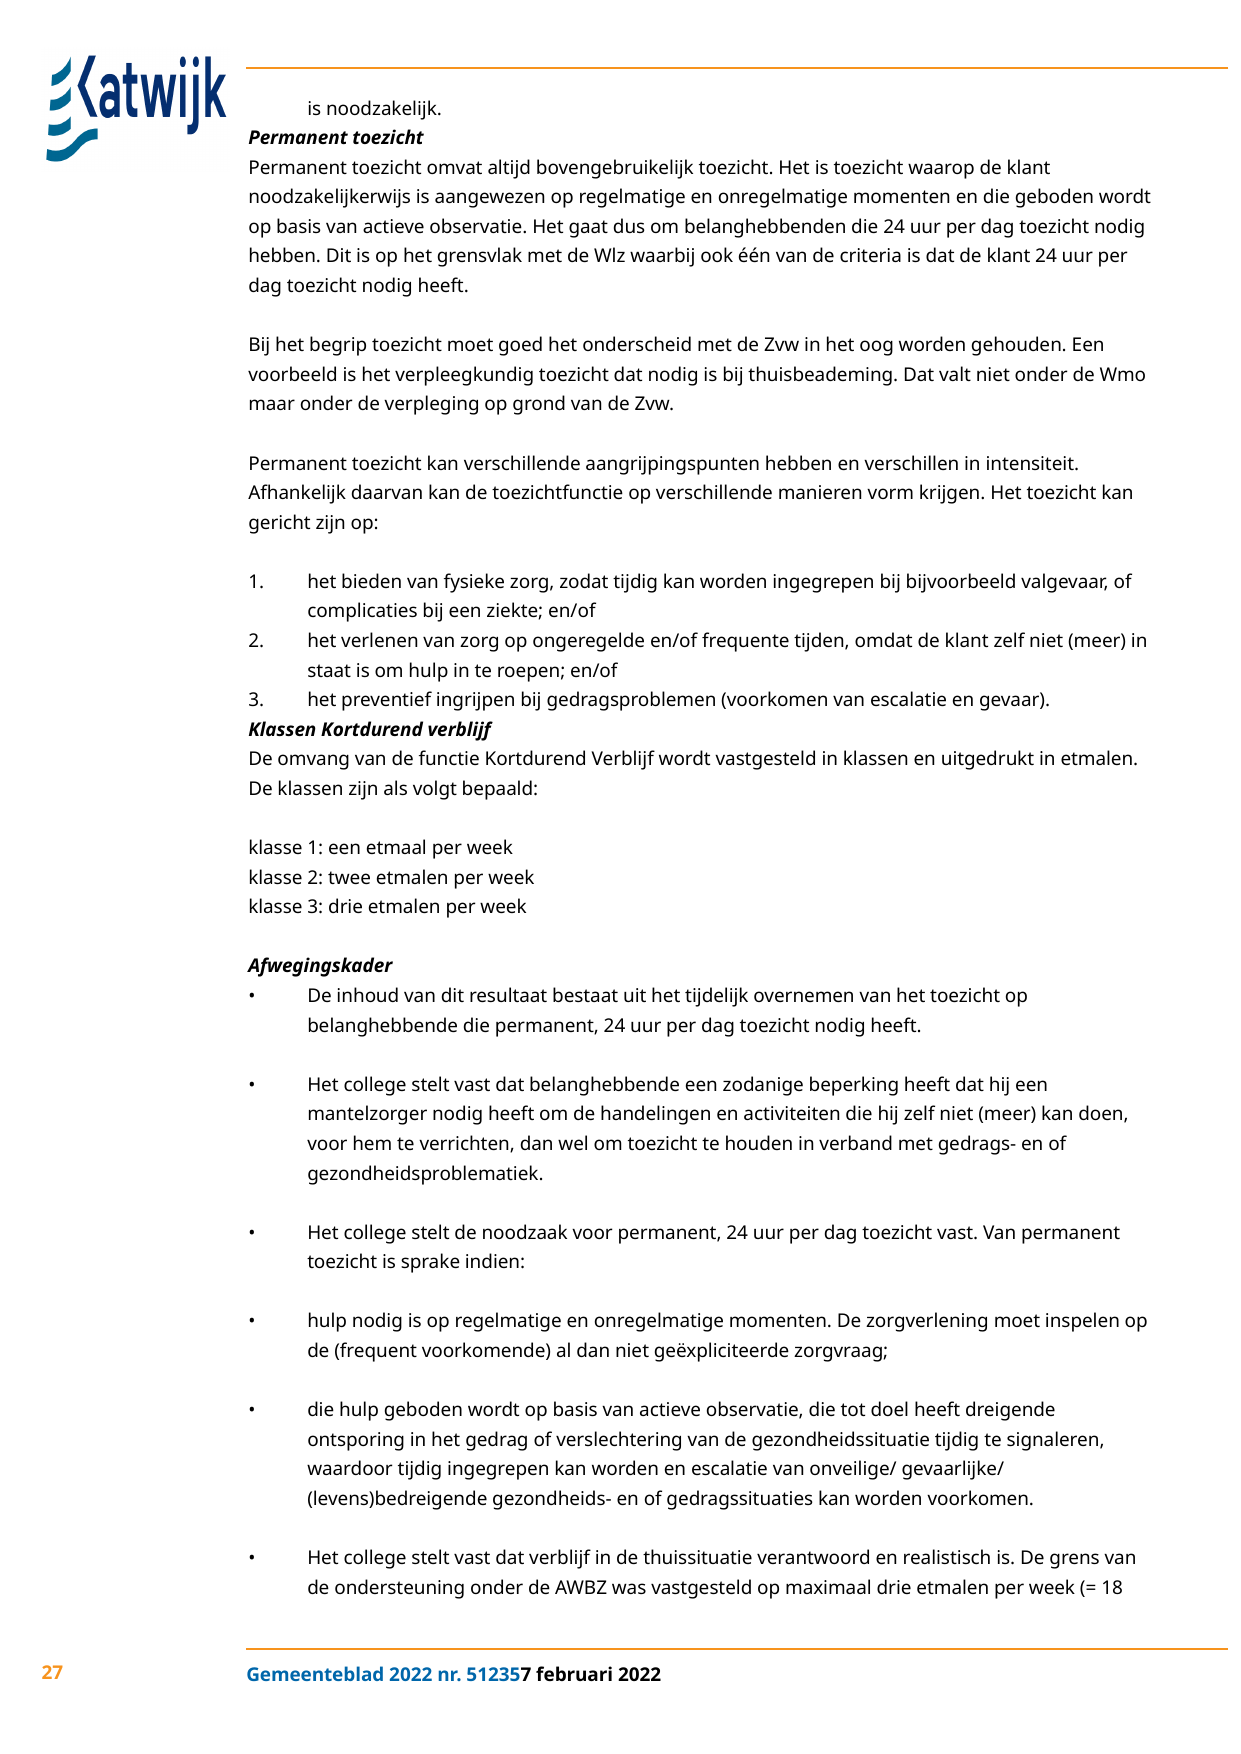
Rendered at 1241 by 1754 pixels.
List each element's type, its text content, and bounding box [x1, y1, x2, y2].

text Permanent toezicht omvat altijd bovengebruikelijk toezicht. Het is toezicht waarop de klant noodzakelijkerwijs is aangewezen op regelmatige en onregelmatige momenten en die geboden wordt op basis van actieve observatie. Het gaat dus om belanghebbenden die 24 uur per dag toezicht nodig hebben. Dit is op het grensvlak met de Wlz waarbij ook één van de criteria is dat de klant 24 uur per dag toezicht nodig heeft. [248, 154, 1152, 298]
text klasse 1: een etmaal per week [248, 834, 1152, 860]
list hulp nodig is op regelmatige en onregelmatige momenten. De zorgverlening moet inspelen op de (frequent voorkomende) al dan niet geëxpliciteerde zorgvraag; [248, 1308, 1152, 1363]
text Bij het begrip toezicht moet goed het onderscheid met de Zvw in het oog worden gehouden. Een voorbeeld is het verpleegkundig toezicht dat nodig is bij thuisbeademing. Dat valt niet onder de Wmo maar onder de verpleging op grond van de Zvw. [248, 331, 1152, 416]
list is noodzakelijk. [248, 95, 1152, 121]
text Permanent toezicht kan verschillende aangrijpingspunten hebben en verschillen in intensiteit. Afhankelijk daarvan kan de toezichtfunctie op verschillende manieren vorm krijgen. Het toezicht kan gericht zijn op: [248, 450, 1152, 535]
list De inhoud van dit resultaat bestaat uit het tijdelijk overnemen van het toezicht op belanghebbende die permanent, 24 uur per dag toezicht nodig heeft. [248, 982, 1152, 1038]
list het verlenen van zorg op ongeregelde en/of frequente tijden, omdat de klant zelf niet (meer) in staat is om hulp in te roepen; en/of [248, 627, 1152, 683]
list Het college stelt vast dat verblijf in de thuissituatie verantwoord en realistisch is. De grens van de ondersteuning onder de AWBZ was vastgesteld op maximaal drie etmalen per week (= 18 [248, 1544, 1152, 1600]
list Het college stelt de noodzaak voor permanent, 24 uur per dag toezicht vast. Van permanent toezicht is sprake indien: [248, 1219, 1152, 1274]
list het bieden van fysieke zorg, zodat tijdig kan worden ingegrepen bij bijvoorbeeld valgevaar, of complicaties bij een ziekte; en/of [248, 568, 1152, 623]
text Permanent toezicht [248, 124, 1152, 150]
text De omvang van de functie Kortdurend Verblijf wordt vastgesteld in klassen en uitgedrukt in etmalen. De klassen zijn als volgt bepaald: [248, 746, 1152, 801]
text klasse 3: drie etmalen per week [248, 893, 1152, 919]
list het preventief ingrijpen bij gedragsproblemen (voorkomen van escalatie en gevaar). [248, 686, 1152, 712]
list die hulp geboden wordt op basis van actieve observatie, die tot doel heeft dreigende ontsporing in het gedrag of verslechtering van de gezondheidssituatie tijdig te signaleren, waardoor tijdig ingegrepen kan worden en escalatie van onveilige/ gevaarlijke/ (levens)bedreigende gezondheids- en of gedragssituaties kan worden voorkomen. [248, 1396, 1152, 1511]
list Het college stelt vast dat belanghebbende een zodanige beperking heeft dat hij een mantelzorger nodig heeft om de handelingen en activiteiten die hij zelf niet (meer) kan doen, voor hem te verrichten, dan wel om toezicht te houden in verband met gedrags- en of gezondheidsproblematiek. [248, 1071, 1152, 1186]
text klasse 2: twee etmalen per week [248, 864, 1152, 890]
picture [41, 47, 231, 172]
text Afwegingskader [248, 953, 1152, 978]
text Klassen Kortdurend verblijf [248, 716, 1152, 742]
